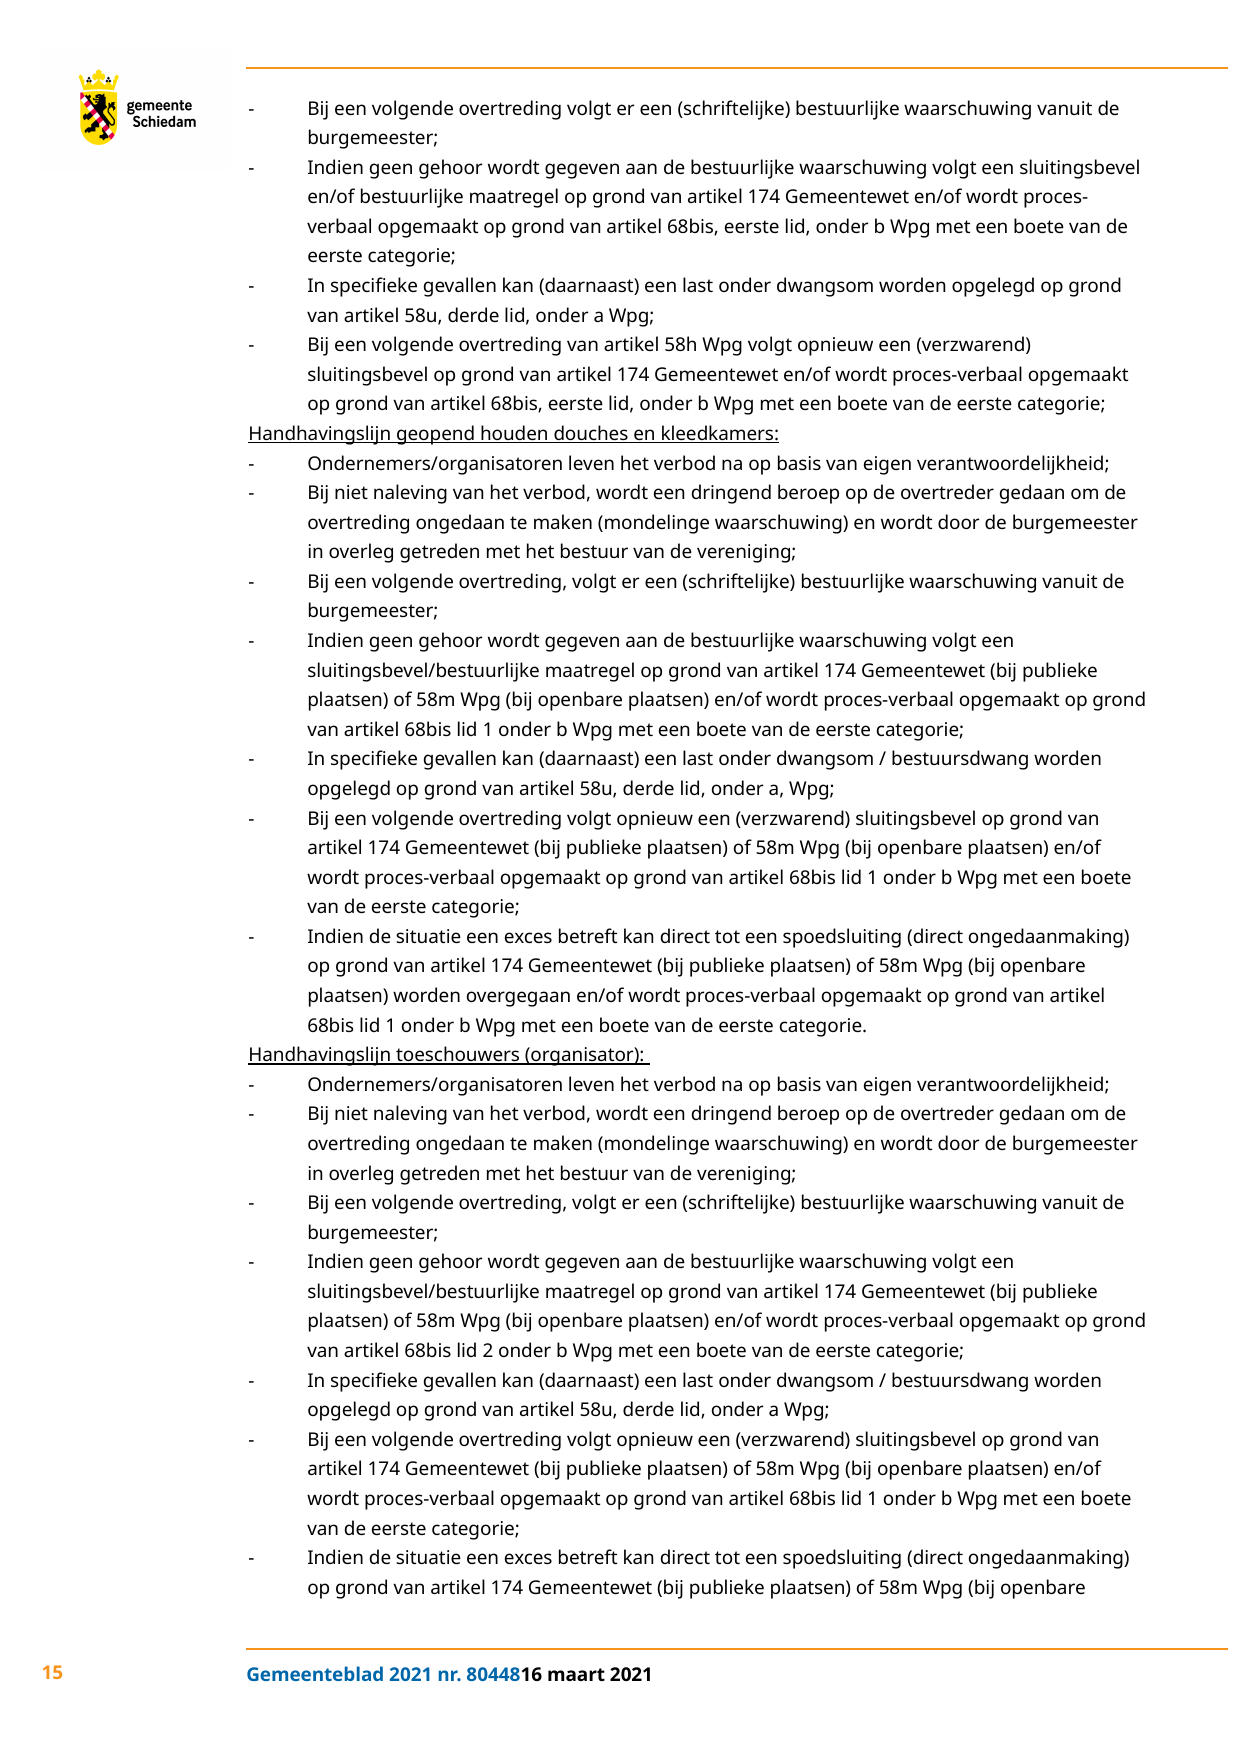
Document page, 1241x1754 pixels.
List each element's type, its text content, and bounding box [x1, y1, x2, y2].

list Bij een volgende overtreding volgt opnieuw een (verzwarend) sluitingsbevel op grond van artikel 174 Gemeentewet (bij publieke plaatsen) of 58m Wpg (bij openbare plaatsen) en/of wordt proces-verbaal opgemaakt op grond van artikel 68bis lid 1 onder b Wpg met een boete van de eerste categorie; [248, 805, 1152, 919]
text Handhavingslijn geopend houden douches en kleedkamers: [248, 420, 1152, 446]
list Bij een volgende overtreding volgt opnieuw een (verzwarend) sluitingsbevel op grond van artikel 174 Gemeentewet (bij publieke plaatsen) of 58m Wpg (bij openbare plaatsen) en/of wordt proces-verbaal opgemaakt op grond van artikel 68bis lid 1 onder b Wpg met een boete van de eerste categorie; [248, 1426, 1152, 1541]
list Indien geen gehoor wordt gegeven aan de bestuurlijke waarschuwing volgt een sluitingsbevel en/of bestuurlijke maatregel op grond van artikel 174 Gemeentewet en/of wordt proces-verbaal opgemaakt op grond van artikel 68bis, eerste lid, onder b Wpg met een boete van de eerste categorie; [248, 154, 1152, 268]
list Bij een volgende overtreding volgt er een (schriftelijke) bestuurlijke waarschuwing vanuit de burgemeester; [248, 95, 1152, 150]
text Handhavingslijn toeschouwers (organisator): [248, 1041, 1152, 1067]
list Indien geen gehoor wordt gegeven aan de bestuurlijke waarschuwing volgt een sluitingsbevel/bestuurlijke maatregel op grond van artikel 174 Gemeentewet (bij publieke plaatsen) of 58m Wpg (bij openbare plaatsen) en/of wordt proces-verbaal opgemaakt op grond van artikel 68bis lid 2 onder b Wpg met een boete van de eerste categorie; [248, 1248, 1152, 1363]
list Bij een volgende overtreding van artikel 58h Wpg volgt opnieuw een (verzwarend) sluitingsbevel op grond van artikel 174 Gemeentewet en/of wordt proces-verbaal opgemaakt op grond van artikel 68bis, eerste lid, onder b Wpg met een boete van de eerste categorie; [248, 331, 1152, 416]
list Ondernemers/organisatoren leven het verbod na op basis van eigen verantwoordelijkheid; [248, 450, 1152, 476]
list Bij een volgende overtreding, volgt er een (schriftelijke) bestuurlijke waarschuwing vanuit de burgemeester; [248, 1189, 1152, 1245]
list Bij een volgende overtreding, volgt er een (schriftelijke) bestuurlijke waarschuwing vanuit de burgemeester; [248, 568, 1152, 623]
list Indien geen gehoor wordt gegeven aan de bestuurlijke waarschuwing volgt een sluitingsbevel/bestuurlijke maatregel op grond van artikel 174 Gemeentewet (bij publieke plaatsen) of 58m Wpg (bij openbare plaatsen) en/of wordt proces-verbaal opgemaakt op grond van artikel 68bis lid 1 onder b Wpg met een boete van de eerste categorie; [248, 627, 1152, 742]
list In specifieke gevallen kan (daarnaast) een last onder dwangsom / bestuursdwang worden opgelegd op grond van artikel 58u, derde lid, onder a Wpg; [248, 1367, 1152, 1422]
list Indien de situatie een exces betreft kan direct tot een spoedsluiting (direct ongedaanmaking) op grond van artikel 174 Gemeentewet (bij publieke plaatsen) of 58m Wpg (bij openbare [248, 1544, 1152, 1600]
list Bij niet naleving van het verbod, wordt een dringend beroep op de overtreder gedaan om de overtreding ongedaan te maken (mondelinge waarschuwing) en wordt door de burgemeester in overleg getreden met het bestuur van de vereniging; [248, 479, 1152, 564]
list Indien de situatie een exces betreft kan direct tot een spoedsluiting (direct ongedaanmaking) op grond van artikel 174 Gemeentewet (bij publieke plaatsen) of 58m Wpg (bij openbare plaatsen) worden overgegaan en/of wordt proces-verbaal opgemaakt op grond van artikel 68bis lid 1 onder b Wpg met een boete van de eerste categorie. [248, 923, 1152, 1038]
list In specifieke gevallen kan (daarnaast) een last onder dwangsom / bestuursdwang worden opgelegd op grond van artikel 58u, derde lid, onder a, Wpg; [248, 746, 1152, 801]
picture [41, 47, 231, 172]
list Ondernemers/organisatoren leven het verbod na op basis van eigen verantwoordelijkheid; [248, 1071, 1152, 1097]
list In specifieke gevallen kan (daarnaast) een last onder dwangsom worden opgelegd op grond van artikel 58u, derde lid, onder a Wpg; [248, 272, 1152, 328]
list Bij niet naleving van het verbod, wordt een dringend beroep op de overtreder gedaan om de overtreding ongedaan te maken (mondelinge waarschuwing) en wordt door de burgemeester in overleg getreden met het bestuur van de vereniging; [248, 1101, 1152, 1186]
